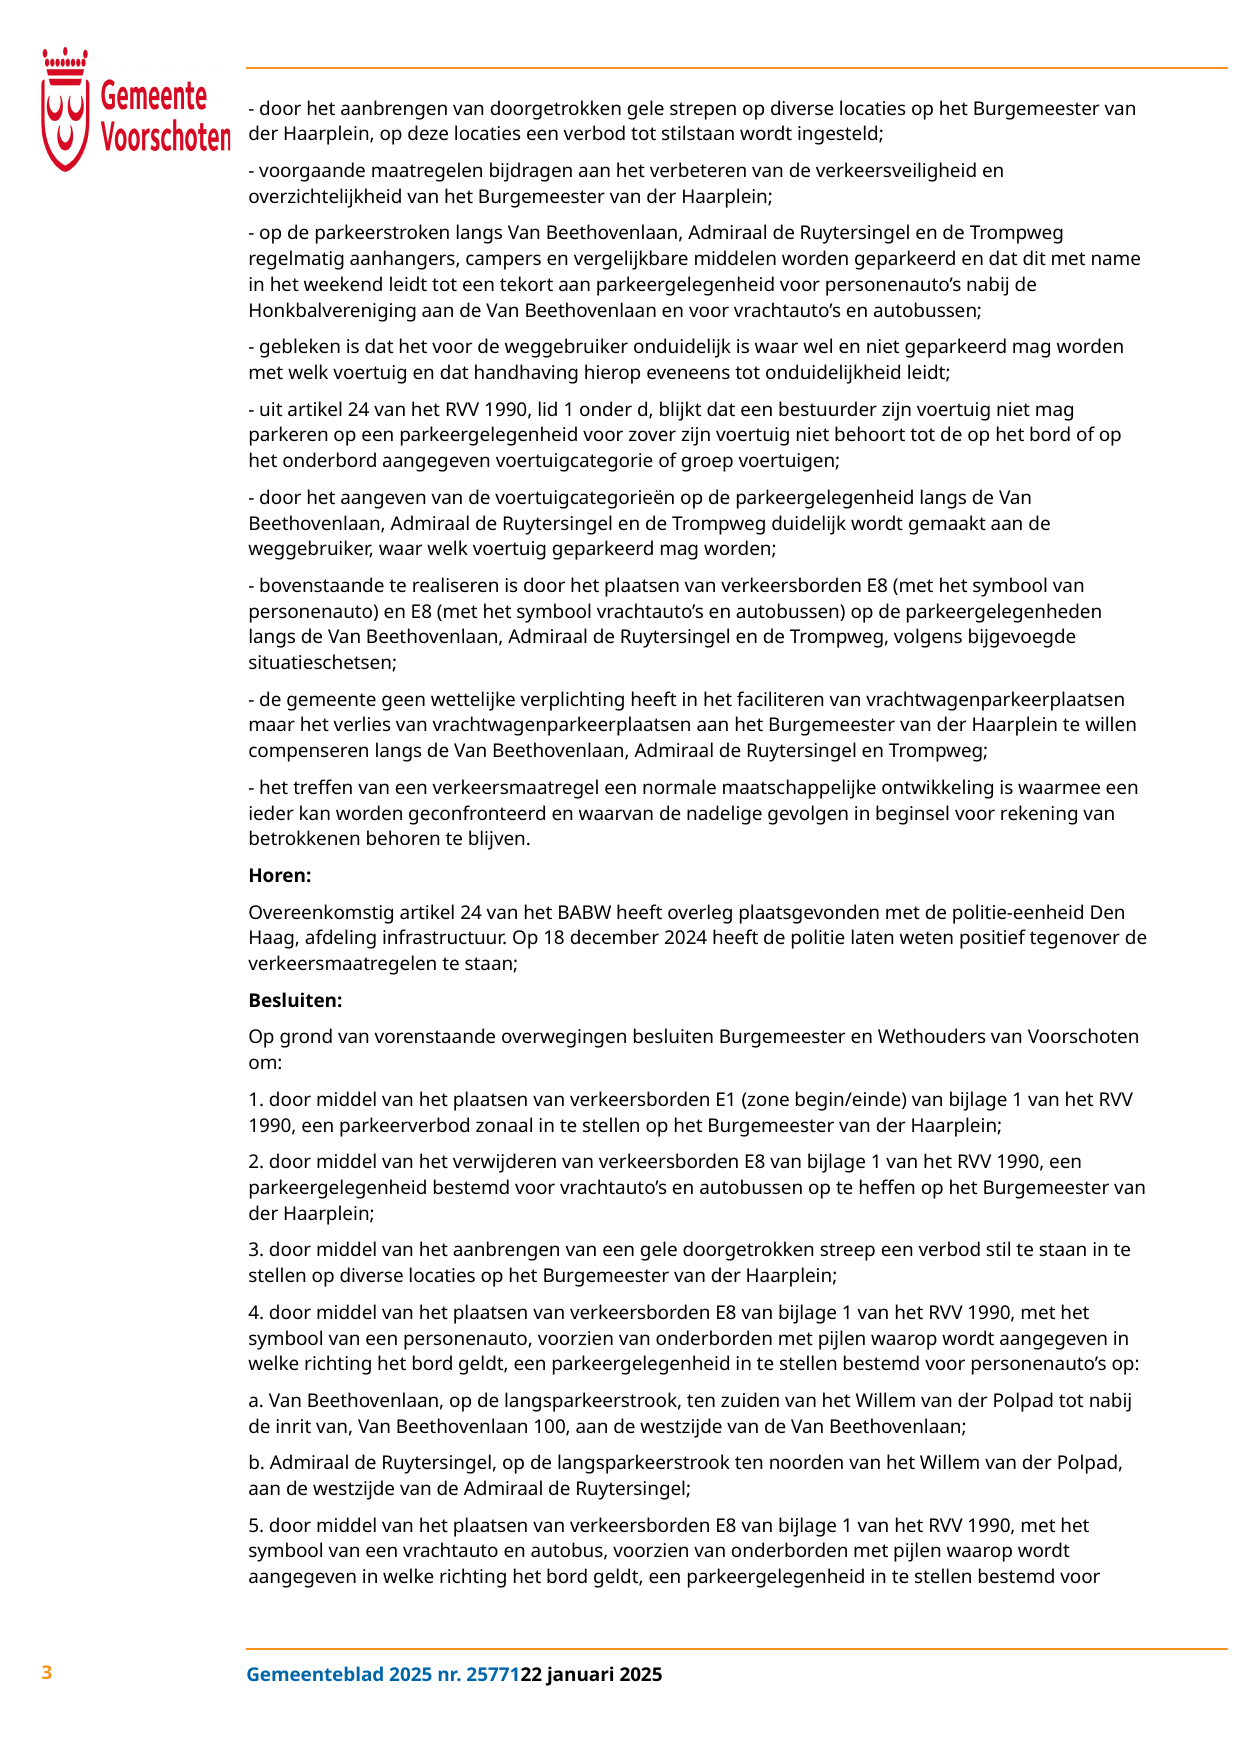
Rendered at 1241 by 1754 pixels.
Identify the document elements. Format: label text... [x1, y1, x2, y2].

picture [41, 47, 231, 172]
text Besluiten: [248, 987, 1152, 1013]
text - voorgaande maatregelen bijdragen aan het verbeteren van de verkeersveiligheid en overzichtelijkheid van het Burgemeester van der Haarplein; [248, 157, 1152, 209]
text - gebleken is dat het voor de weggebruiker onduidelijk is waar wel en niet geparkeerd mag worden met welk voertuig en dat handhaving hierop eveneens tot onduidelijkheid leidt; [248, 333, 1152, 385]
text Horen: [248, 862, 1152, 888]
text 3. door middel van het aanbrengen van een gele doorgetrokken streep een verbod stil te staan in te stellen op diverse locaties op het Burgemeester van der Haarplein; [248, 1237, 1152, 1288]
text - op de parkeerstroken langs Van Beethovenlaan, Admiraal de Ruytersingel en de Trompweg regelmatig aanhangers, campers en vergelijkbare middelen worden geparkeerd en dat dit met name in het weekend leidt tot een tekort aan parkeergelegenheid voor personenauto’s nabij de Honkbalvereniging aan de Van Beethovenlaan en voor vrachtauto’s en autobussen; [248, 219, 1152, 322]
text - door het aanbrengen van doorgetrokken gele strepen op diverse locaties op het Burgemeester van der Haarplein, op deze locaties een verbod tot stilstaan wordt ingesteld; [248, 95, 1152, 146]
text - uit artikel 24 van het RVV 1990, lid 1 onder d, blijkt dat een bestuurder zijn voertuig niet mag parkeren op een parkeergelegenheid voor zover zijn voertuig niet behoort tot de op het bord of op het onderbord aangegeven voertuigcategorie of groep voertuigen; [248, 396, 1152, 473]
text - door het aangeven van de voertuigcategorieën op de parkeergelegenheid langs de Van Beethovenlaan, Admiraal de Ruytersingel en de Trompweg duidelijk wordt gemaakt aan de weggebruiker, waar welk voertuig geparkeerd mag worden; [248, 484, 1152, 561]
text 5. door middel van het plaatsen van verkeersborden E8 van bijlage 1 van het RVV 1990, met het symbool van een vrachtauto en autobus, voorzien van onderborden met pijlen waarop wordt aangegeven in welke richting het bord geldt, een parkeergelegenheid in te stellen bestemd voor [248, 1512, 1152, 1589]
text - het treffen van een verkeersmaatregel een normale maatschappelijke ontwikkeling is waarmee een ieder kan worden geconfronteerd en waarvan de nadelige gevolgen in beginsel voor rekening van betrokkenen behoren te blijven. [248, 774, 1152, 851]
text 1. door middel van het plaatsen van verkeersborden E1 (zone begin/einde) van bijlage 1 van het RVV 1990, een parkeerverbod zonaal in te stellen op het Burgemeester van der Haarplein; [248, 1086, 1152, 1137]
text 2. door middel van het verwijderen van verkeersborden E8 van bijlage 1 van het RVV 1990, een parkeergelegenheid bestemd voor vrachtauto’s en autobussen op te heffen op het Burgemeester van der Haarplein; [248, 1148, 1152, 1226]
text Op grond van vorenstaande overwegingen besluiten Burgemeester en Wethouders van Voorschoten om: [248, 1024, 1152, 1075]
text a. Van Beethovenlaan, op de langsparkeerstrook, ten zuiden van het Willem van der Polpad tot nabij de inrit van, Van Beethovenlaan 100, aan de westzijde van de Van Beethovenlaan; [248, 1387, 1152, 1438]
text Overeenkomstig artikel 24 van het BABW heeft overleg plaatsgevonden met de politie-eenheid Den Haag, afdeling infrastructuur. Op 18 december 2024 heeft de politie laten weten positief tegenover de verkeersmaatregelen te staan; [248, 899, 1152, 976]
text b. Admiraal de Ruytersingel, op de langsparkeerstrook ten noorden van het Willem van der Polpad, aan de westzijde van de Admiraal de Ruytersingel; [248, 1449, 1152, 1501]
text 4. door middel van het plaatsen van verkeersborden E8 van bijlage 1 van het RVV 1990, met het symbool van een personenauto, voorzien van onderborden met pijlen waarop wordt aangegeven in welke richting het bord geldt, een parkeergelegenheid in te stellen bestemd voor personenauto’s op: [248, 1299, 1152, 1376]
text - de gemeente geen wettelijke verplichting heeft in het faciliteren van vrachtwagenparkeerplaatsen maar het verlies van vrachtwagenparkeerplaatsen aan het Burgemeester van der Haarplein te willen compenseren langs de Van Beethovenlaan, Admiraal de Ruytersingel en Trompweg; [248, 686, 1152, 763]
text - bovenstaande te realiseren is door het plaatsen van verkeersborden E8 (met het symbool van personenauto) en E8 (met het symbool vrachtauto’s en autobussen) op de parkeergelegenheden langs de Van Beethovenlaan, Admiraal de Ruytersingel en de Trompweg, volgens bijgevoegde situatieschetsen; [248, 572, 1152, 675]
